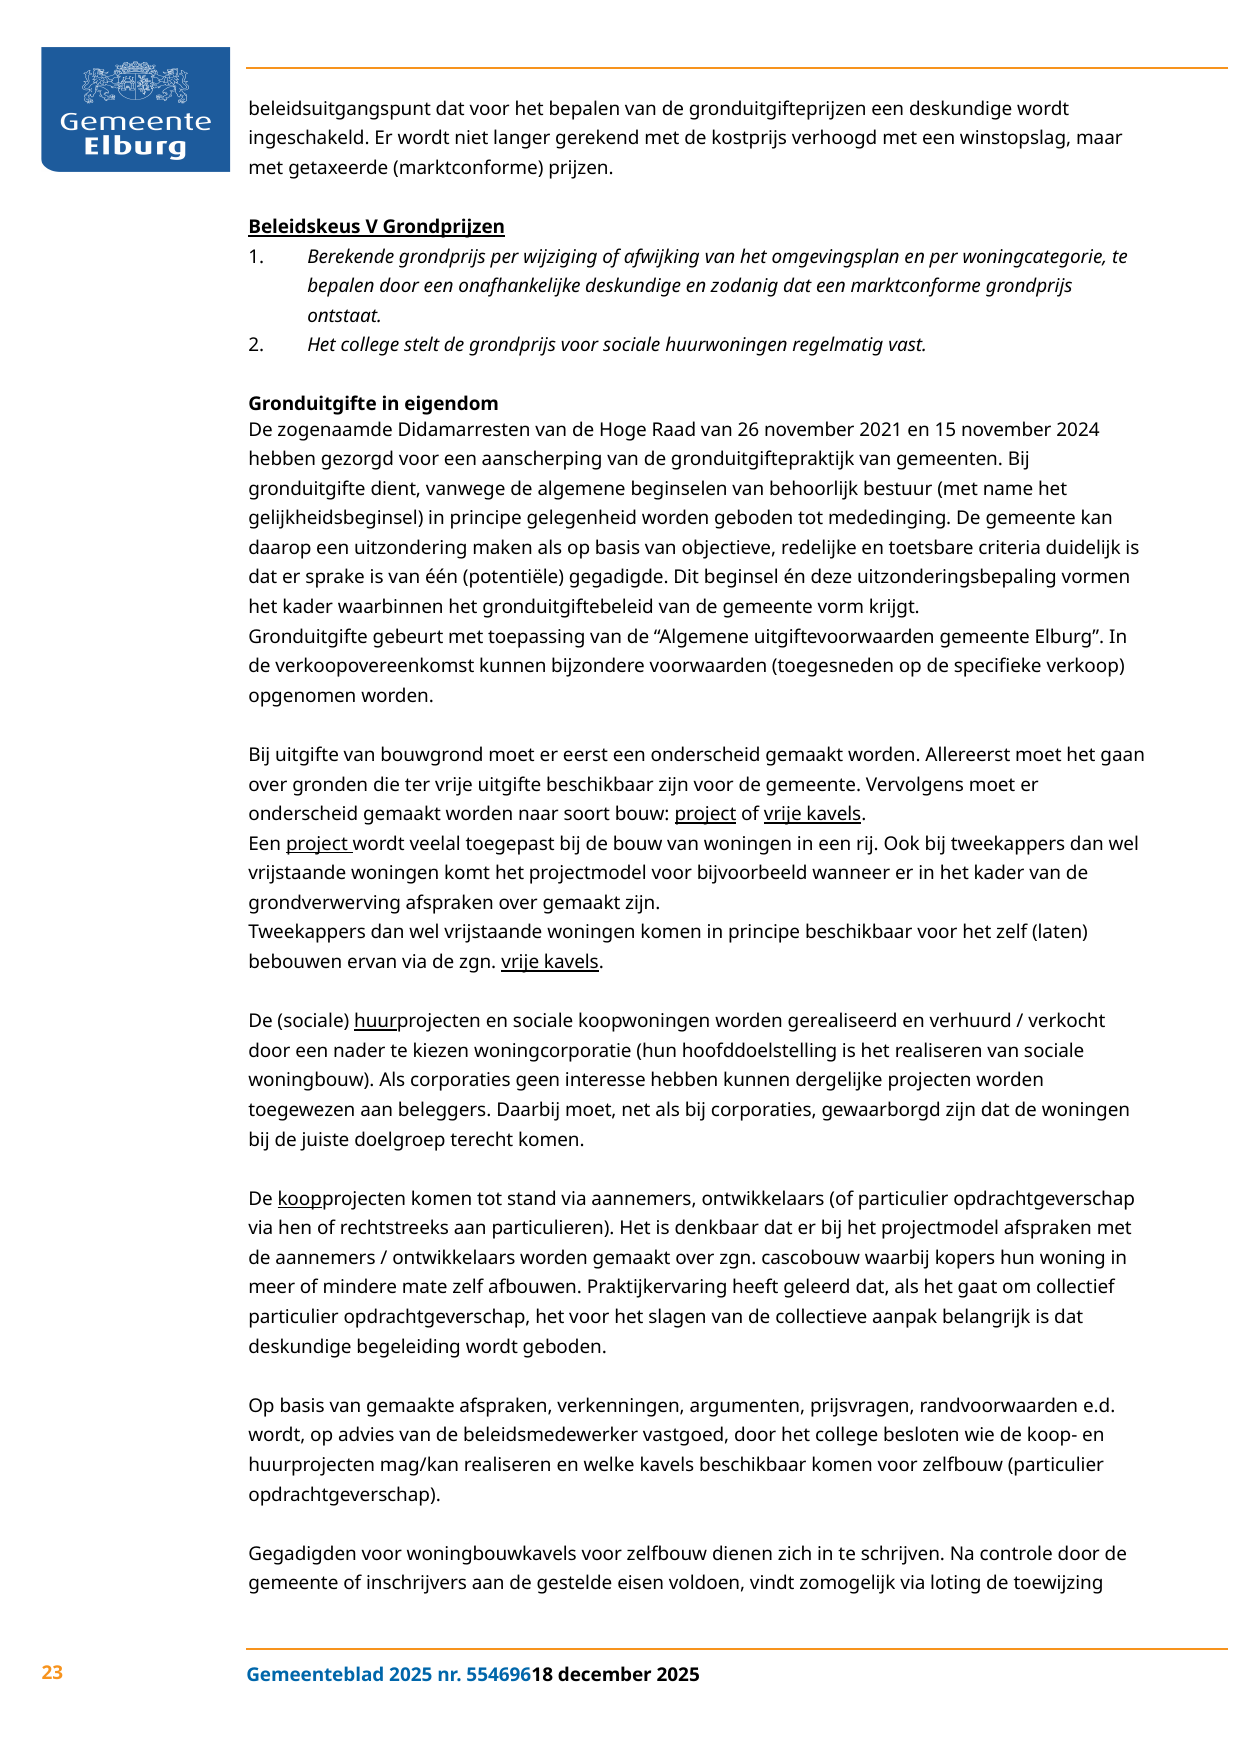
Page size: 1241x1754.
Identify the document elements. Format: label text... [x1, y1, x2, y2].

text De zogenaamde Didamarresten van de Hoge Raad van 26 november 2021 en 15 november 2024 hebben gezorgd voor een aanscherping van de gronduitgiftepraktijk van gemeenten. Bij gronduitgifte dient, vanwege de algemene beginselen van behoorlijk bestuur (met name het gelijkheidsbeginsel) in principe gelegenheid worden geboden tot mededinging. De gemeente kan daarop een uitzondering maken als op basis van objectieve, redelijke en toetsbare criteria duidelijk is dat er sprake is van één (potentiële) gegadigde. Dit beginsel én deze uitzonderingsbepaling vormen het kader waarbinnen het gronduitgiftebeleid van de gemeente vorm krijgt. [248, 416, 1152, 619]
text Gegadigden voor woningbouwkavels voor zelfbouw dienen zich in te schrijven. Na controle door de gemeente of inschrijvers aan de gestelde eisen voldoen, vindt zomogelijk via loting de toewijzing [248, 1540, 1152, 1595]
text Een project wordt veelal toegepast bij de bouw van woningen in een rij. Ook bij tweekappers dan wel vrijstaande woningen komt het projectmodel voor bijvoorbeeld wanneer er in het kader van de grondverwerving afspraken over gemaakt zijn. [248, 830, 1152, 915]
text beleidsuitgangspunt dat voor het bepalen van de gronduitgifteprijzen een deskundige wordt ingeschakeld. Er wordt niet langer gerekend met de kostprijs verhoogd met een winstopslag, maar met getaxeerde (marktconforme) prijzen. [248, 95, 1152, 180]
text Gronduitgifte gebeurt met toepassing van de “Algemene uitgiftevoorwaarden gemeente Elburg”. In de verkoopovereenkomst kunnen bijzondere voorwaarden (toegesneden op de specifieke verkoop) opgenomen worden. [248, 623, 1152, 708]
text Op basis van gemaakte afspraken, verkenningen, argumenten, prijsvragen, randvoorwaarden e.d. wordt, op advies van de beleidsmedewerker vastgoed, door het college besloten wie de koop- en huurprojecten mag/kan realiseren en welke kavels beschikbaar komen voor zelfbouw (particulier opdrachtgeverschap). [248, 1392, 1152, 1507]
picture [41, 47, 231, 172]
text De koopprojecten komen tot stand via aannemers, ontwikkelaars (of particulier opdrachtgeverschap via hen of rechtstreeks aan particulieren). Het is denkbaar dat er bij het projectmodel afspraken met de aannemers / ontwikkelaars worden gemaakt over zgn. cascobouw waarbij kopers hun woning in meer of mindere mate zelf afbouwen. Praktijkervaring heeft geleerd dat, als het gaat om collectief particulier opdrachtgeverschap, het voor het slagen van de collectieve aanpak belangrijk is dat deskundige begeleiding wordt geboden. [248, 1185, 1152, 1359]
table_header Beleidskeus V Grondprijzen Berekende grondprijs per wijziging of afwijking van het omgevingsplan en per woningcategorie, te bepalen door een onafhankelijke deskundige en zodanig dat een marktconforme grondprijs ontstaat. Het college stelt de grondprijs voor sociale huurwoningen regelmatig vast. [248, 213, 1152, 357]
text Tweekappers dan wel vrijstaande woningen komen in principe beschikbaar voor het zelf (laten) bebouwen ervan via de zgn. vrije kavels. [248, 919, 1152, 974]
text Bij uitgifte van bouwgrond moet er eerst een onderscheid gemaakt worden. Allereerst moet het gaan over gronden die ter vrije uitgifte beschikbaar zijn voor de gemeente. Vervolgens moet er onderscheid gemaakt worden naar soort bouw: project of vrije kavels. [248, 741, 1152, 826]
text De (sociale) huurprojecten en sociale koopwoningen worden gerealiseerd en verhuurd / verkocht door een nader te kiezen woningcorporatie (hun hoofddoelstelling is het realiseren van sociale woningbouw). Als corporaties geen interesse hebben kunnen dergelijke projecten worden toegewezen aan beleggers. Daarbij moet, net als bij corporaties, gewaarborgd zijn dat de woningen bij de juiste doelgroep terecht komen. [248, 1007, 1152, 1152]
text Gronduitgifte in eigendom [248, 390, 1152, 416]
